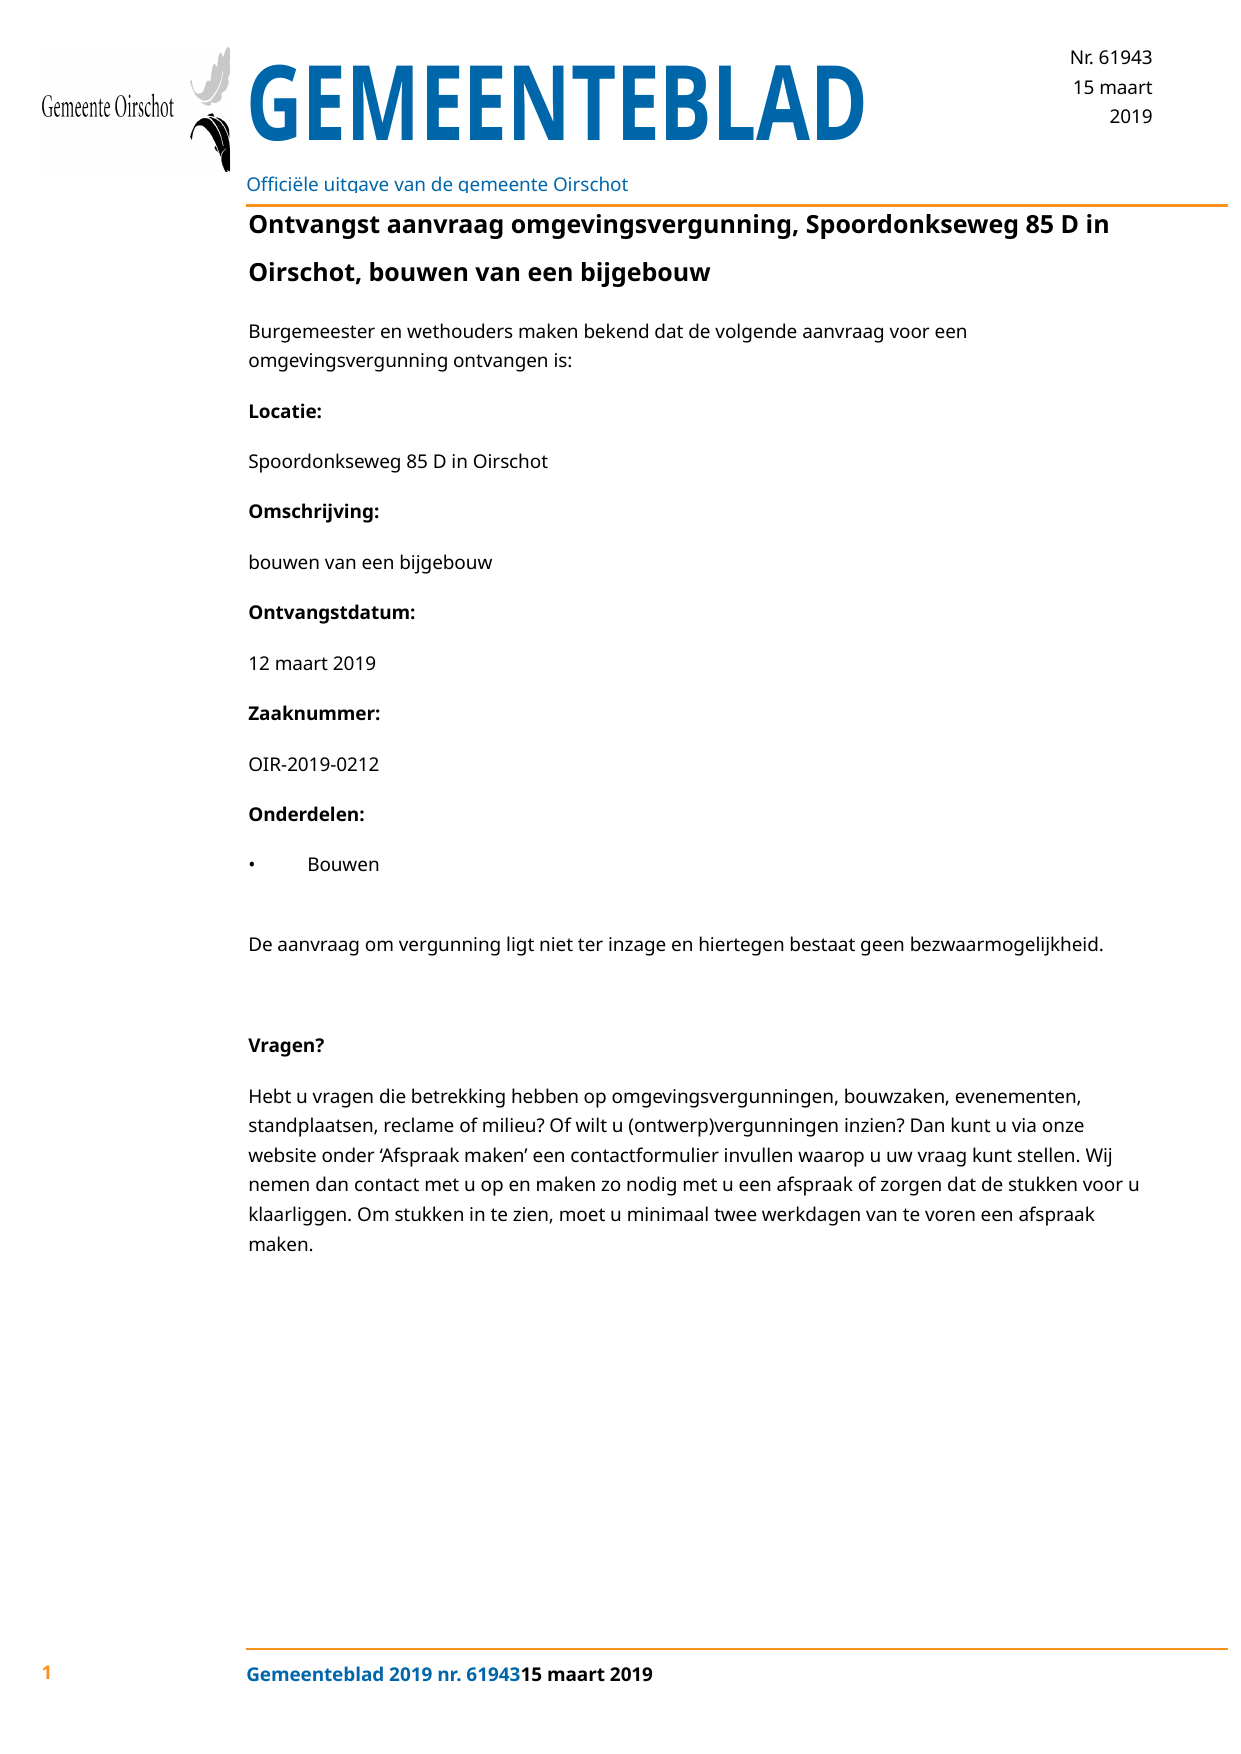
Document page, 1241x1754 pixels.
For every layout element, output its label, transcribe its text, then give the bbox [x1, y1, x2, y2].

text OIR-2019-0212 [248, 751, 1152, 777]
text Zaaknummer: [248, 700, 1152, 726]
text Omschrijving: [248, 499, 1152, 524]
text De aanvraag om vergunning ligt niet ter inzage en hiertegen bestaat geen bezwaarmogelijkheid. [248, 932, 1152, 957]
picture [41, 47, 231, 172]
text Burgemeester en wethouders maken bekend dat de volgende aanvraag voor een omgevingsvergunning ontvangen is: [248, 318, 1152, 373]
text Ontvangst aanvraag omgevingsvergunning, Spoordonkseweg 85 D in Oirschot, bouwen van een bijgebouw [248, 207, 1152, 288]
text bouwen van een bijgebouw [248, 549, 1152, 575]
text Ontvangstdatum: [248, 599, 1152, 625]
text Hebt u vragen die betrekking hebben op omgevingsvergunningen, bouwzaken, evenementen, standplaatsen, reclame of milieu? Of wilt u (ontwerp)vergunningen inzien? Dan kunt u via onze website onder ‘Afspraak maken’ een contactformulier invullen waarop u uw vraag kunt stellen. Wij nemen dan contact met u op en maken zo nodig met u een afspraak of zorgen dat de stukken voor u klaarliggen. Om stukken in te zien, moet u minimaal twee werkdagen van te voren een afspraak maken. [248, 1083, 1152, 1257]
text Onderdelen: [248, 801, 1152, 827]
text Locatie: [248, 398, 1152, 424]
text Spoordonkseweg 85 D in Oirschot [248, 448, 1152, 474]
list Bouwen [248, 852, 1152, 877]
text Vragen? [248, 1032, 1152, 1058]
text 12 maart 2019 [248, 650, 1152, 676]
